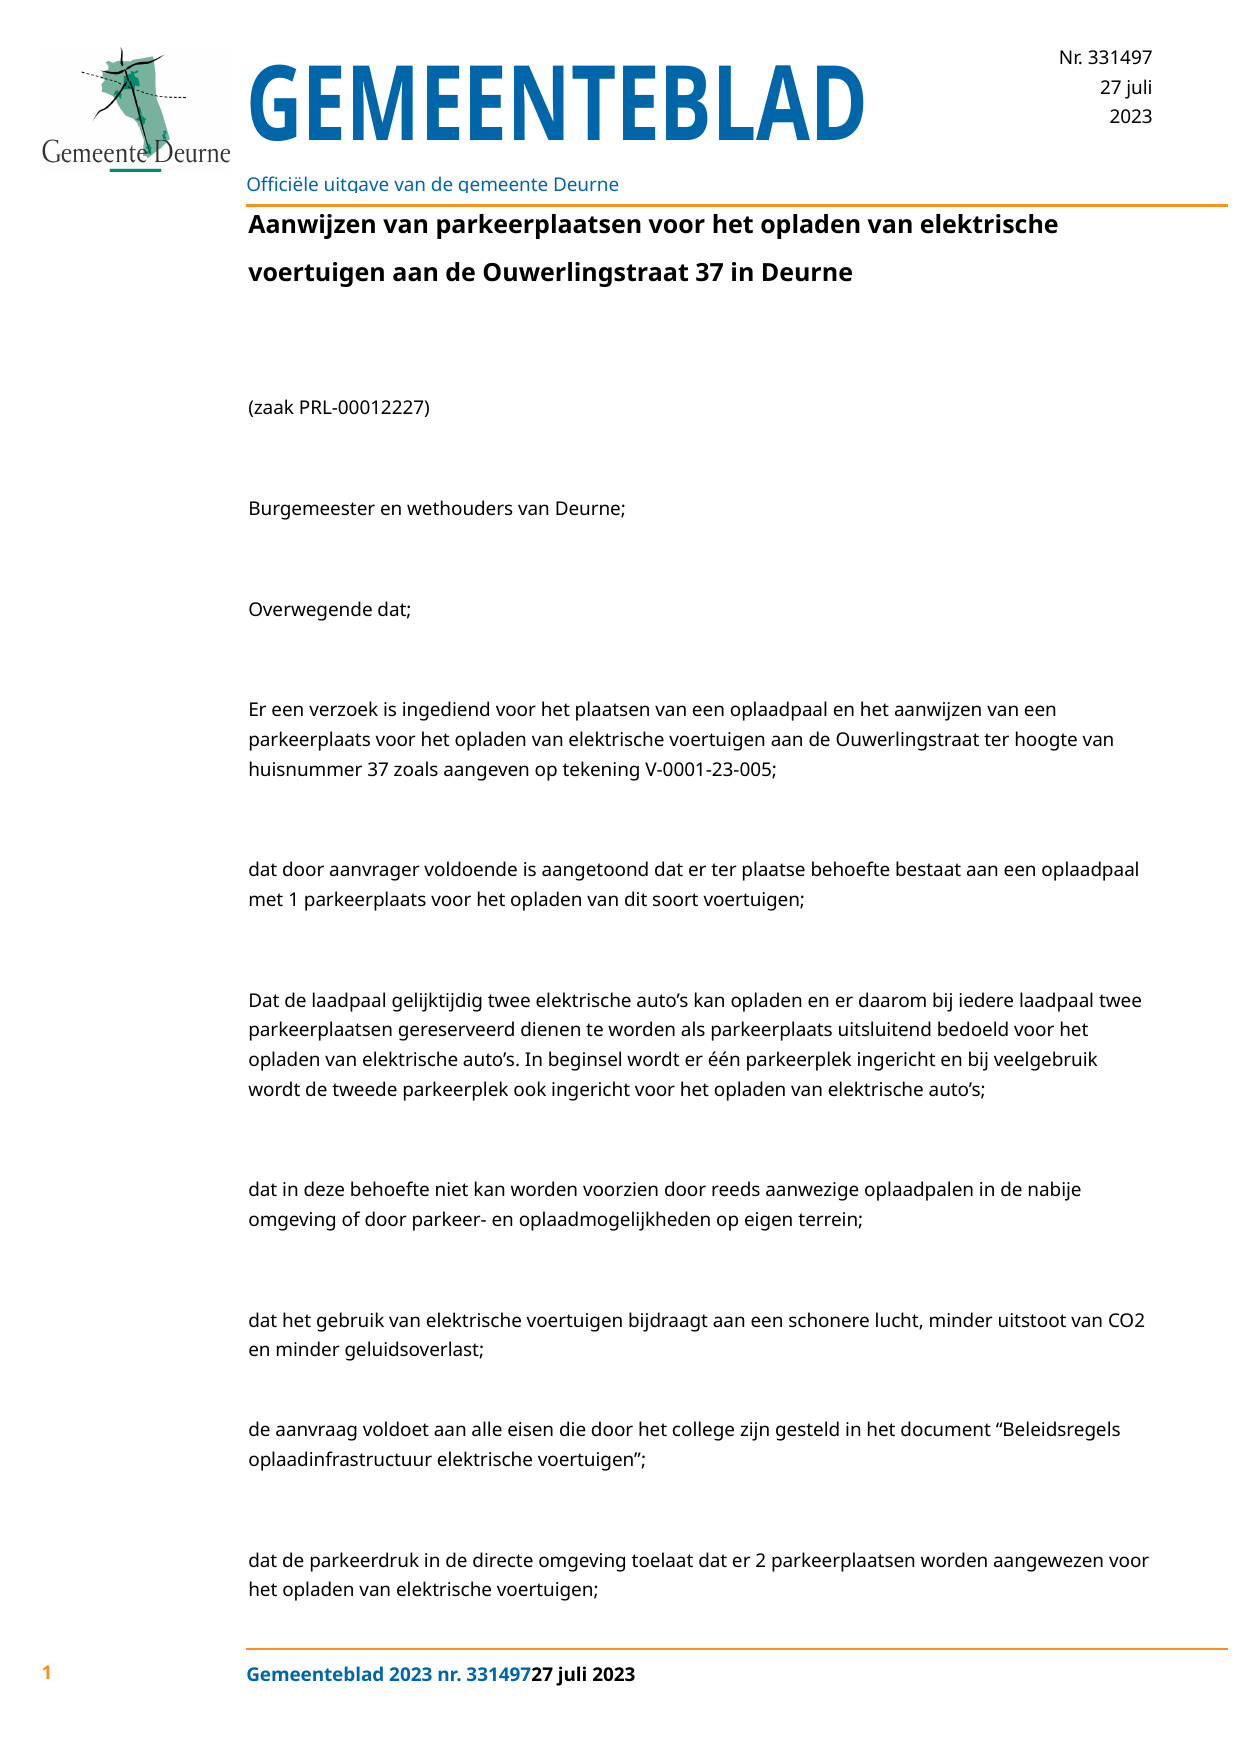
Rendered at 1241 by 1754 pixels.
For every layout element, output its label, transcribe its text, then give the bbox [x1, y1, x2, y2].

text Er een verzoek is ingediend voor het plaatsen van een oplaadpaal en het aanwijzen van een parkeerplaats voor het opladen van elektrische voertuigen aan de Ouwerlingstraat ter hoogte van huisnummer 37 zoals aangeven op tekening V-0001-23-005; [248, 697, 1152, 781]
text Dat de laadpaal gelijktijdig twee elektrische auto’s kan opladen en er daarom bij iedere laadpaal twee parkeerplaatsen gereserveerd dienen te worden als parkeerplaats uitsluitend bedoeld voor het opladen van elektrische auto’s. In beginsel wordt er één parkeerplek ingericht en bij veelgebruik wordt de tweede parkeerplek ook ingericht voor het opladen van elektrische auto’s; [248, 987, 1152, 1101]
text dat door aanvrager voldoende is aangetoond dat er ter plaatse behoefte bestaat aan een oplaadpaal met 1 parkeerplaats voor het opladen van dit soort voertuigen; [248, 857, 1152, 912]
text dat het gebruik van elektrische voertuigen bijdraagt aan een schonere lucht, minder uitstoot van CO2 en minder geluidsoverlast; [248, 1307, 1152, 1362]
text (zaak PRL-00012227) [248, 394, 1152, 420]
text Aanwijzen van parkeerplaatsen voor het opladen van elektrische voertuigen aan de Ouwerlingstraat 37 in Deurne [248, 207, 1152, 288]
text Burgemeester en wethouders van Deurne; [248, 495, 1152, 521]
text de aanvraag voldoet aan alle eisen die door het college zijn gesteld in het document “Beleidsregels oplaadinfrastructuur elektrische voertuigen”; [248, 1417, 1152, 1472]
text dat de parkeerdruk in de directe omgeving toelaat dat er 2 parkeerplaatsen worden aangewezen voor het opladen van elektrische voertuigen; [248, 1547, 1152, 1602]
text Overwegende dat; [248, 596, 1152, 621]
picture [41, 47, 231, 172]
text dat in deze behoefte niet kan worden voorzien door reeds aanwezige oplaadpalen in de nabije omgeving of door parkeer- en oplaadmogelijkheden op eigen terrein; [248, 1177, 1152, 1232]
